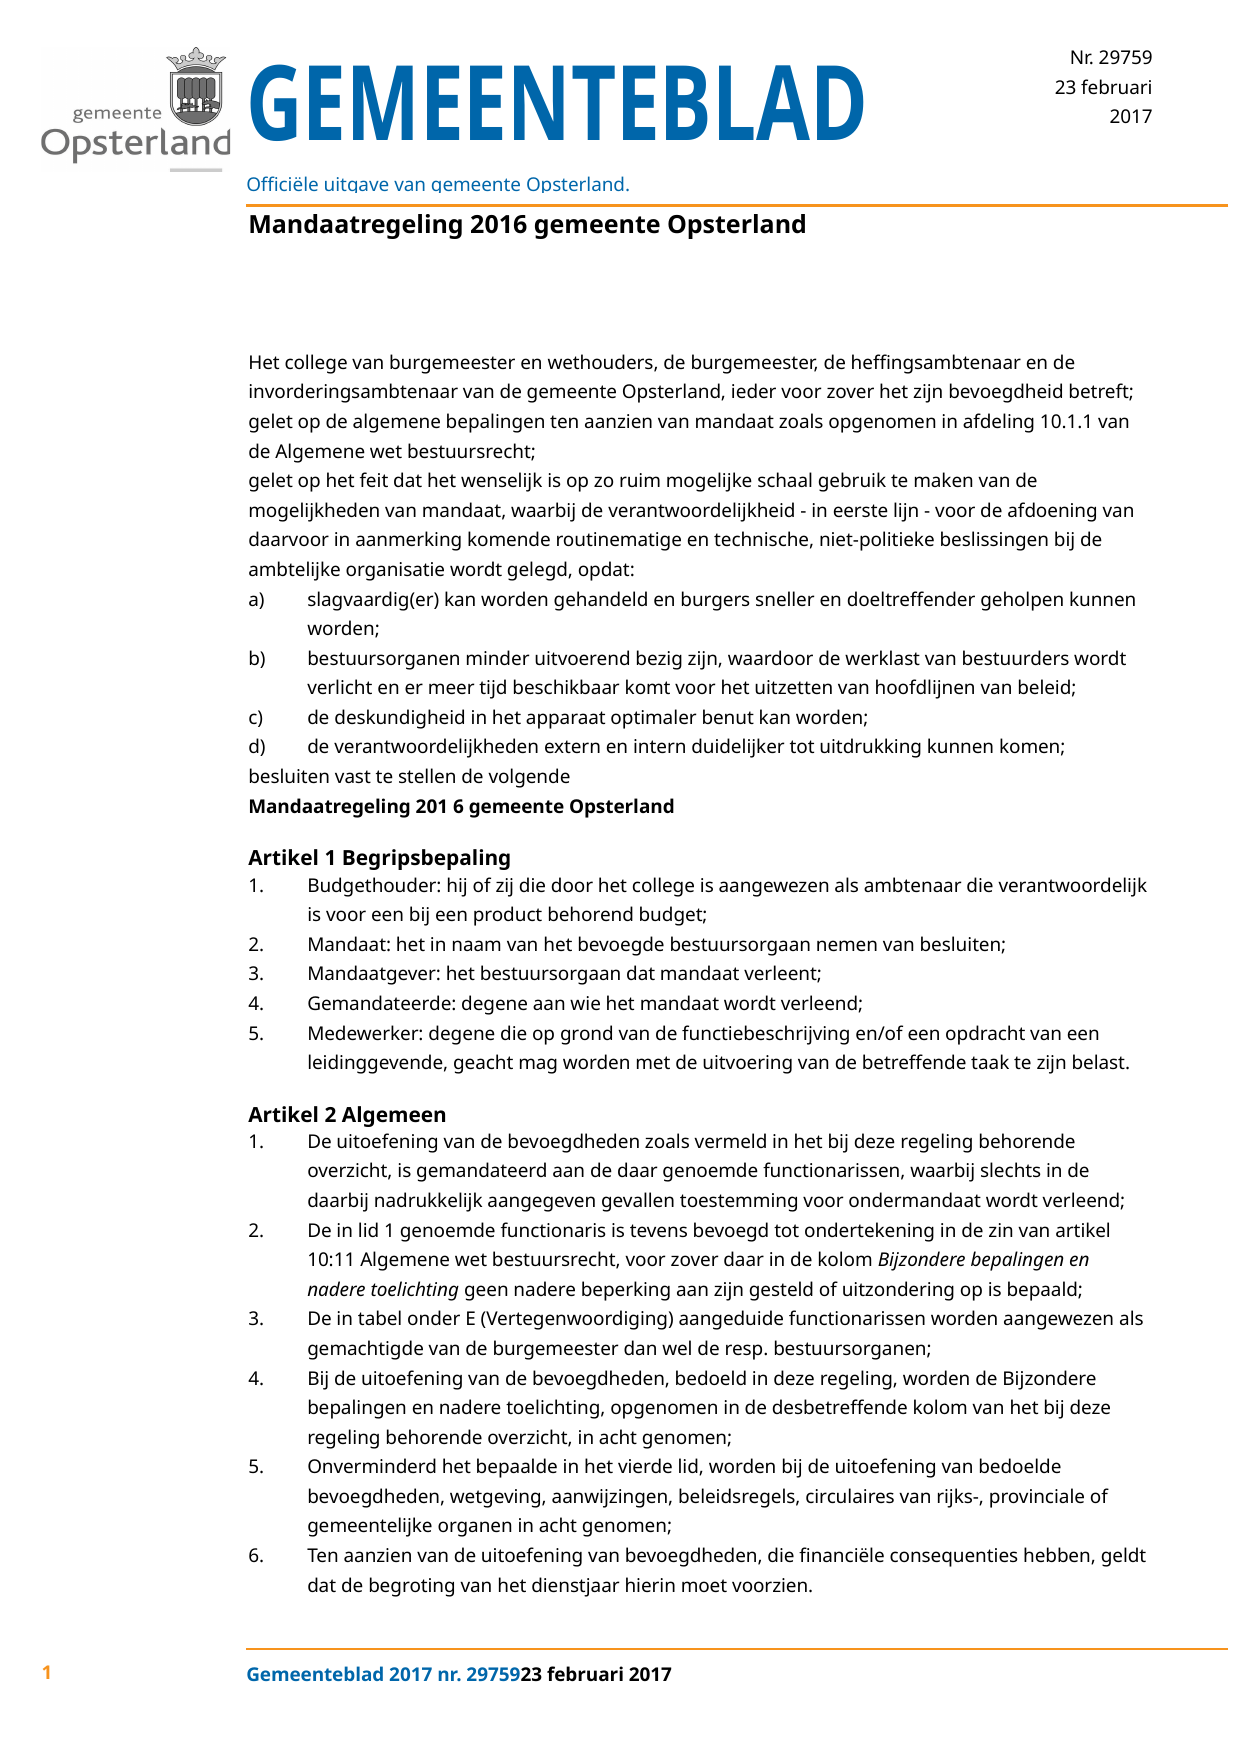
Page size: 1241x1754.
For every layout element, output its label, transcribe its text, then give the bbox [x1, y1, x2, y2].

text gelet op het feit dat het wenselijk is op zo ruim mogelijke schaal gebruik te maken van de mogelijkheden van mandaat, waarbij de verantwoordelijkheid - in eerste lijn - voor de afdoening van daarvoor in aanmerking komende routinematige en technische, niet-politieke beslissingen bij de ambtelijke organisatie wordt gelegd, opdat: [248, 467, 1152, 582]
text Mandaatregeling 201 6 gemeente Opsterland [248, 793, 1152, 819]
text Artikel 1 Begripsbepaling [248, 843, 1152, 872]
list de verantwoordelijkheden extern en intern duidelijker tot uitdrukking kunnen komen; [248, 734, 1152, 759]
picture [41, 47, 231, 172]
list Mandaatgever: het bestuursorgaan dat mandaat verleent; [248, 961, 1152, 986]
list Onverminderd het bepaalde in het vierde lid, worden bij de uitoefening van bedoelde bevoegdheden, wetgeving, aanwijzingen, beleidsregels, circulaires van rijks-, provinciale of gemeentelijke organen in acht genomen; [248, 1453, 1152, 1538]
list de deskundigheid in het apparaat optimaler benut kan worden; [248, 704, 1152, 730]
text Artikel 2 Algemeen [248, 1100, 1152, 1128]
text gelet op de algemene bepalingen ten aanzien van mandaat zoals opgenomen in afdeling 10.1.1 van de Algemene wet bestuursrecht; [248, 408, 1152, 464]
list Budgethouder: hij of zij die door het college is aangewezen als ambtenaar die verantwoordelijk is voor een bij een product behorend budget; [248, 872, 1152, 927]
list Medewerker: degene die op grond van de functiebeschrijving en/of een opdracht van een leidinggevende, geacht mag worden met de uitvoering van de betreffende taak te zijn belast. [248, 1020, 1152, 1075]
text besluiten vast te stellen de volgende [248, 763, 1152, 789]
text Mandaatregeling 2016 gemeente Opsterland [248, 207, 1152, 241]
list Mandaat: het in naam van het bevoegde bestuursorgaan nemen van besluiten; [248, 931, 1152, 957]
list slagvaardig(er) kan worden gehandeld en burgers sneller en doeltreffender geholpen kunnen worden; [248, 586, 1152, 641]
list Ten aanzien van de uitoefening van bevoegdheden, die financiële consequenties hebben, geldt dat de begroting van het dienstjaar hierin moet voorzien. [248, 1542, 1152, 1598]
list Gemandateerde: degene aan wie het mandaat wordt verleend; [248, 990, 1152, 1016]
list bestuursorganen minder uitvoerend bezig zijn, waardoor de werklast van bestuurders wordt verlicht en er meer tijd beschikbaar komt voor het uitzetten van hoofdlijnen van beleid; [248, 645, 1152, 700]
list De in lid 1 genoemde functionaris is tevens bevoegd tot ondertekening in de zin van artikel 10:11 Algemene wet bestuursrecht, voor zover daar in de kolom Bijzondere bepalingen en nadere toelichting geen nadere beperking aan zijn gesteld of uitzondering op is bepaald; [248, 1217, 1152, 1302]
list De uitoefening van de bevoegdheden zoals vermeld in het bij deze regeling behorende overzicht, is gemandateerd aan de daar genoemde functionarissen, waarbij slechts in de daarbij nadrukkelijk aangegeven gevallen toestemming voor ondermandaat wordt verleend; [248, 1128, 1152, 1213]
list Bij de uitoefening van de bevoegdheden, bedoeld in deze regeling, worden de Bijzondere bepalingen en nadere toelichting, opgenomen in de desbetreffende kolom van het bij deze regeling behorende overzicht, in acht genomen; [248, 1365, 1152, 1450]
text Het college van burgemeester en wethouders, de burgemeester, de heffingsambtenaar en de invorderingsambtenaar van de gemeente Opsterland, ieder voor zover het zijn bevoegdheid betreft; [248, 349, 1152, 404]
list De in tabel onder E (Vertegenwoordiging) aangeduide functionarissen worden aangewezen als gemachtigde van de burgemeester dan wel de resp. bestuursorganen; [248, 1306, 1152, 1361]
